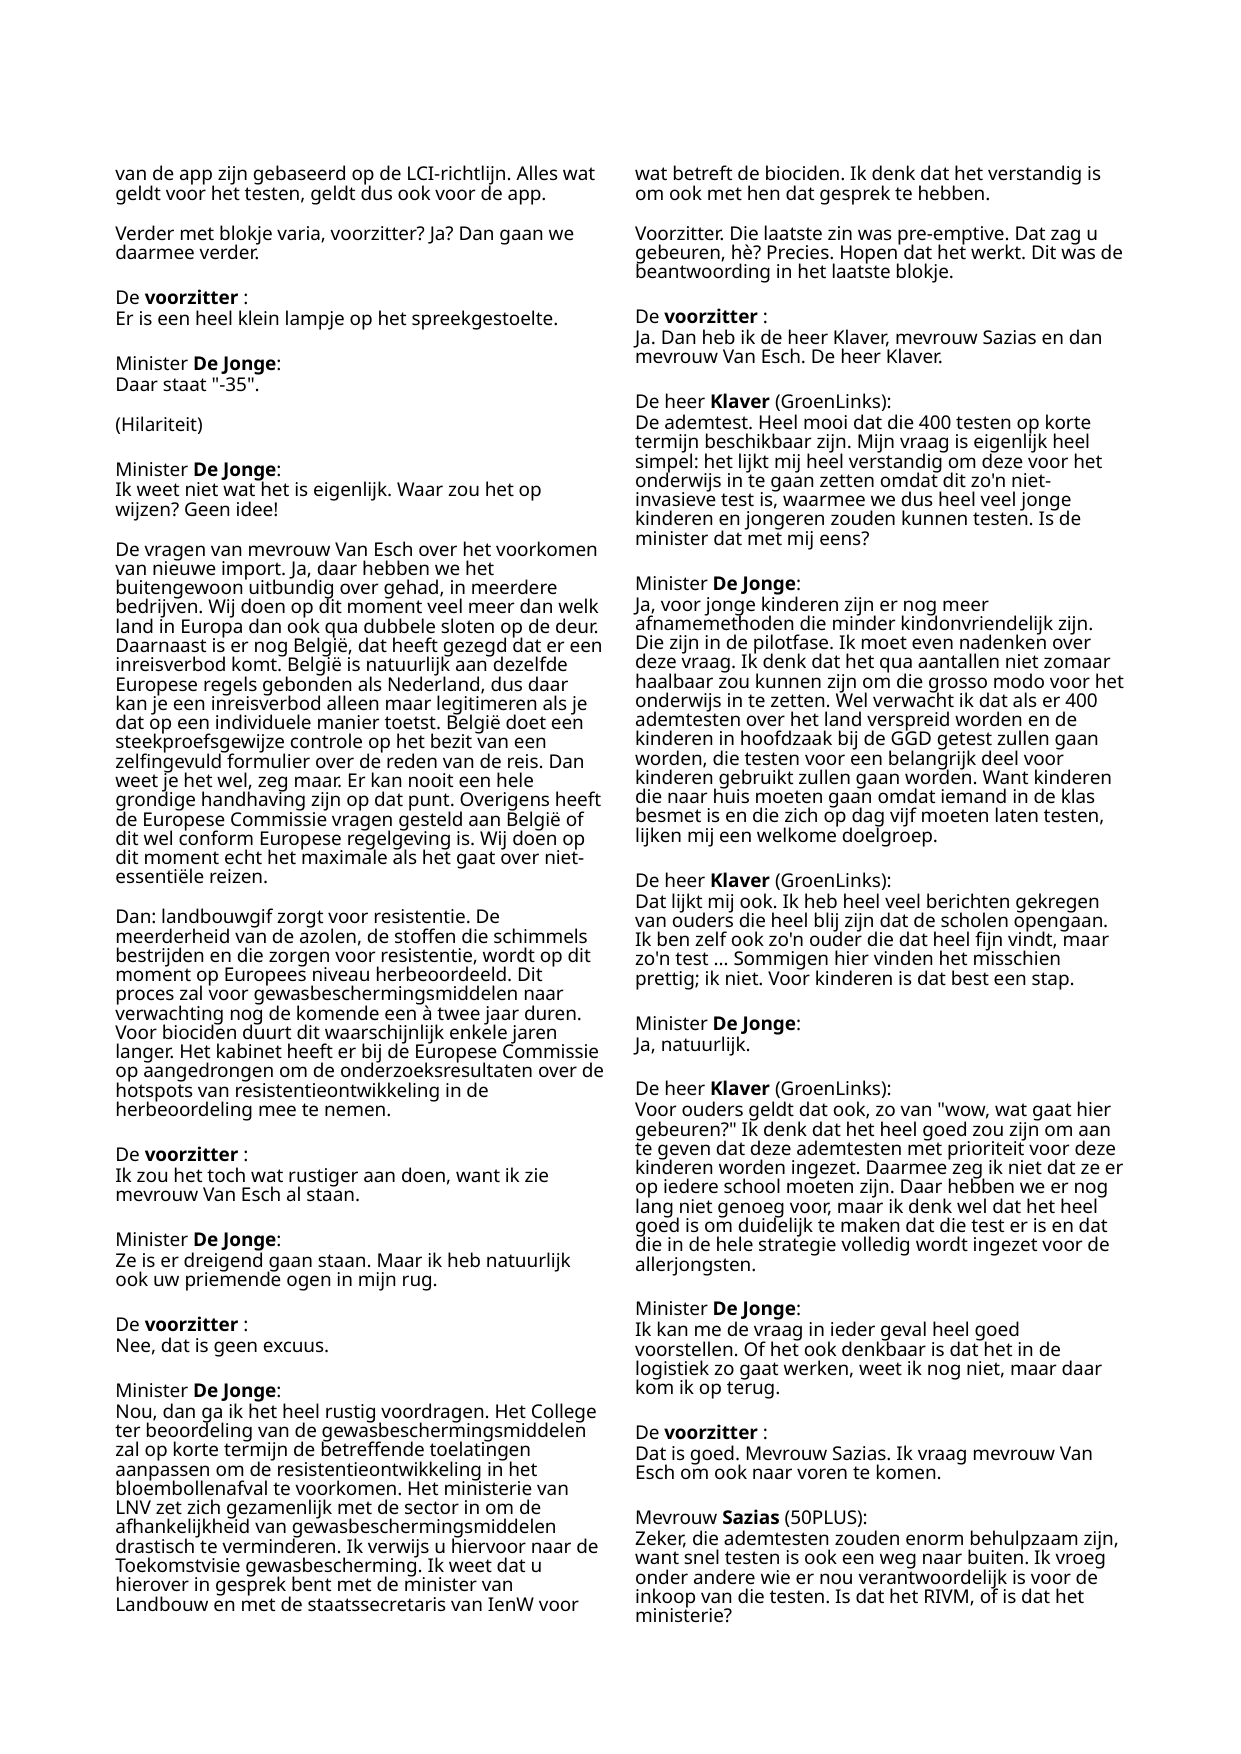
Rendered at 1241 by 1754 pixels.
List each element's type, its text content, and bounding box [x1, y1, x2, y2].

text De ademtest. Heel mooi dat die 400 testen op korte termijn beschikbaar zijn. Mijn vraag is eigenlijk heel simpel: het lijkt mij heel verstandig om deze voor het onderwijs in te gaan zetten omdat dit zo'n niet-invasieve test is, waarmee we dus heel veel jonge kinderen en jongeren zouden kunnen testen. Is de minister dat met mij eens? [635, 414, 1125, 549]
text De voorzitter : [115, 1141, 605, 1167]
text Dat is goed. Mevrouw Sazias. Ik vraag mevrouw Van Esch om ook naar voren te komen. [635, 1445, 1125, 1483]
text Zeker, die ademtesten zouden enorm behulpzaam zijn, want snel testen is ook een weg naar buiten. Ik vroeg onder andere wie er nou verantwoordelijk is voor de inkoop van die testen. Is dat het RIVM, of is dat het ministerie? [635, 1530, 1125, 1626]
text De heer Klaver (GroenLinks): [635, 388, 1125, 414]
text Minister De Jonge: [115, 350, 605, 376]
text Dan: landbouwgif zorgt voor resistentie. De meerderheid van de azolen, de stoffen die schimmels bestrijden en die zorgen voor resistentie, wordt op dit moment op Europees niveau herbeoordeeld. Dit proces zal voor gewasbeschermingsmiddelen naar verwachting nog de komende een à twee jaar duren. Voor biociden duurt dit waarschijnlijk enkele jaren langer. Het kabinet heeft er bij de Europese Commissie op aangedrongen om de onderzoeksresultaten over de hotspots van resistentieontwikkeling in de herbeoordeling mee te nemen. [115, 908, 605, 1120]
text Ja, natuurlijk. [635, 1036, 1125, 1055]
text De voorzitter : [635, 1419, 1125, 1445]
text Minister De Jonge: [115, 1226, 605, 1252]
text Minister De Jonge: [115, 1377, 605, 1403]
text Ik kan me de vraag in ieder geval heel goed voorstellen. Of het ook denkbaar is dat het in de logistiek zo gaat werken, weet ik nog niet, maar daar kom ik op terug. [635, 1321, 1125, 1398]
text Er is een heel klein lampje op het spreekgestoelte. [115, 310, 605, 329]
text wat betreft de biociden. Ik denk dat het verstandig is om ook met hen dat gesprek te hebben. [635, 165, 1125, 204]
text De vragen van mevrouw Van Esch over het voorkomen van nieuwe import. Ja, daar hebben we het buitengewoon uitbundig over gehad, in meerdere bedrijven. Wij doen op dit moment veel meer dan welk land in Europa dan ook qua dubbele sloten op de deur. Daarnaast is er nog België, dat heeft gezegd dat er een inreisverbod komt. België is natuurlijk aan dezelfde Europese regels gebonden als Nederland, dus daar kan je een inreisverbod alleen maar legitimeren als je dat op een individuele manier toetst. België doet een steekproefsgewijze controle op het bezit van een zelfingevuld formulier over de reden van de reis. Dan weet je het wel, zeg maar. Er kan nooit een hele grondige handhaving zijn op dat punt. Overigens heeft de Europese Commissie vragen gesteld aan België of dit wel conform Europese regelgeving is. Wij doen op dit moment echt het maximale als het gaat over niet-essentiële reizen. [115, 541, 605, 888]
text Daar staat "-35". [115, 376, 605, 395]
text De heer Klaver (GroenLinks): [635, 1076, 1125, 1101]
text Minister De Jonge: [635, 570, 1125, 596]
text Mevrouw Sazias (50PLUS): [635, 1504, 1125, 1530]
text Ja, voor jonge kinderen zijn er nog meer afnamemethoden die minder kindonvriendelijk zijn. Die zijn in de pilotfase. Ik moet even nadenken over deze vraag. Ik denk dat het qua aantallen niet zomaar haalbaar zou kunnen zijn om die grosso modo voor het onderwijs in te zetten. Wel verwacht ik dat als er 400 ademtesten over het land verspreid worden en de kinderen in hoofdzaak bij de GGD getest zullen gaan worden, die testen voor een belangrijk deel voor kinderen gebruikt zullen gaan worden. Want kinderen die naar huis moeten gaan omdat iemand in de klas besmet is en die zich op dag vijf moeten laten testen, lijken mij een welkome doelgroep. [635, 596, 1125, 846]
text Voor ouders geldt dat ook, zo van "wow, wat gaat hier gebeuren?" Ik denk dat het heel goed zou zijn om aan te geven dat deze ademtesten met prioriteit voor deze kinderen worden ingezet. Daarmee zeg ik niet dat ze er op iedere school moeten zijn. Daar hebben we er nog lang niet genoeg voor, maar ik denk wel dat het heel goed is om duidelijk te maken dat die test er is en dat die in de hele strategie volledig wordt ingezet voor de allerjongsten. [635, 1101, 1125, 1275]
text Voorzitter. Die laatste zin was pre-emptive. Dat zag u gebeuren, hè? Precies. Hopen dat het werkt. Dit was de beantwoording in het laatste blokje. [635, 224, 1125, 282]
text De heer Klaver (GroenLinks): [635, 867, 1125, 893]
text Nou, dan ga ik het heel rustig voordragen. Het College ter beoordeling van de gewasbeschermingsmiddelen zal op korte termijn de betreffende toelatingen aanpassen om de resistentieontwikkeling in het bloembollenafval te voorkomen. Het ministerie van LNV zet zich gezamenlijk met de sector in om de afhankelijkheid van gewasbeschermingsmiddelen drastisch te verminderen. Ik verwijs u hiervoor naar de Toekomstvisie gewasbescherming. Ik weet dat u hierover in gesprek bent met de minister van Landbouw en met de staatssecretaris van IenW voor [115, 1403, 605, 1615]
text Minister De Jonge: [635, 1296, 1125, 1321]
text Ik weet niet wat het is eigenlijk. Waar zou het op wijzen? Geen idee! [115, 481, 605, 520]
text Minister De Jonge: [635, 1010, 1125, 1036]
text (Hilariteit) [115, 416, 605, 435]
text Ik zou het toch wat rustiger aan doen, want ik zie mevrouw Van Esch al staan. [115, 1167, 605, 1205]
text van de app zijn gebaseerd op de LCI-richtlijn. Alles wat geldt voor het testen, geldt dus ook voor de app. [115, 165, 605, 204]
text Nee, dat is geen excuus. [115, 1337, 605, 1356]
text Dat lijkt mij ook. Ik heb heel veel berichten gekregen van ouders die heel blij zijn dat de scholen opengaan. Ik ben zelf ook zo'n ouder die dat heel fijn vindt, maar zo'n test … Sommigen hier vinden het misschien prettig; ik niet. Voor kinderen is dat best een stap. [635, 893, 1125, 989]
text Verder met blokje varia, voorzitter? Ja? Dan gaan we daarmee verder. [115, 224, 605, 263]
text De voorzitter : [635, 303, 1125, 329]
text Minister De Jonge: [115, 456, 605, 481]
text Ze is er dreigend gaan staan. Maar ik heb natuurlijk ook uw priemende ogen in mijn rug. [115, 1252, 605, 1291]
text De voorzitter : [115, 284, 605, 310]
text Ja. Dan heb ik de heer Klaver, mevrouw Sazias en dan mevrouw Van Esch. De heer Klaver. [635, 329, 1125, 367]
text De voorzitter : [115, 1311, 605, 1337]
